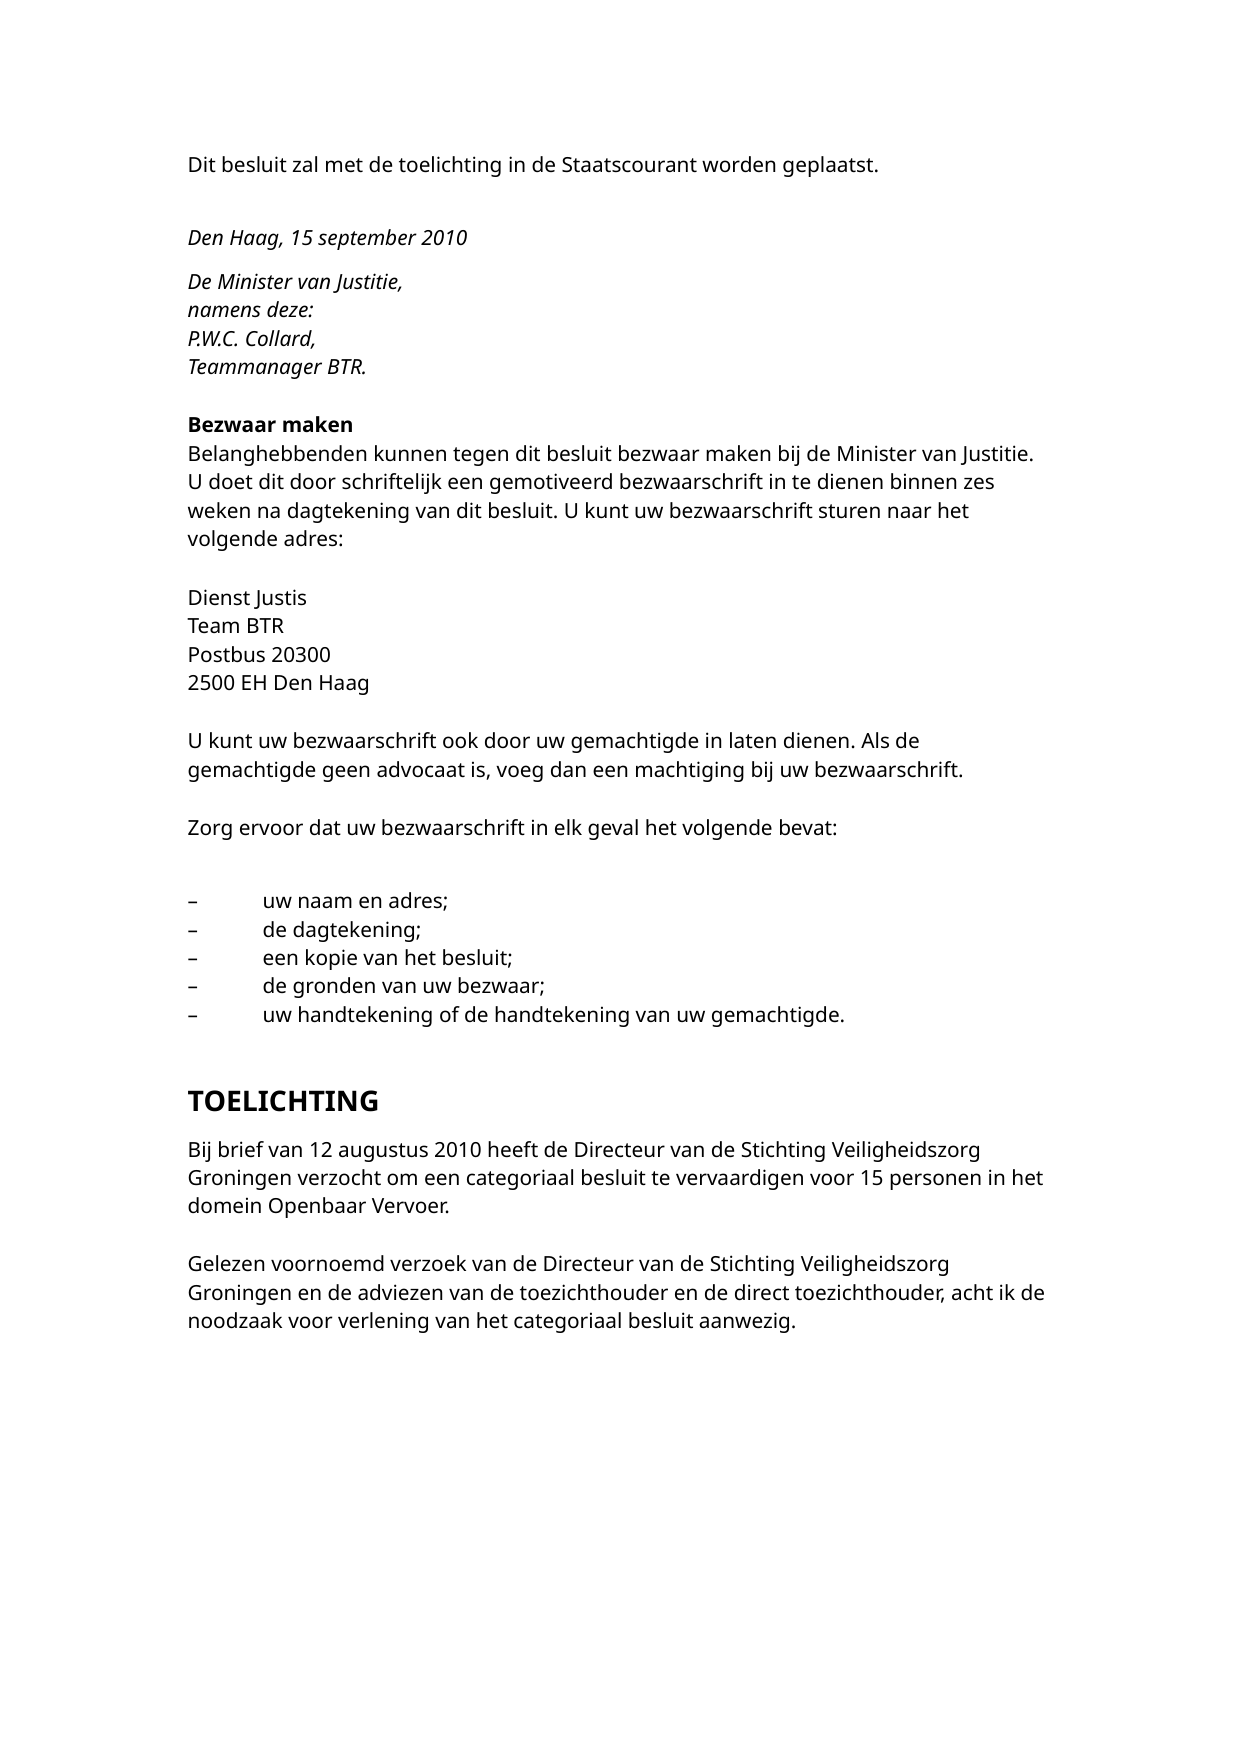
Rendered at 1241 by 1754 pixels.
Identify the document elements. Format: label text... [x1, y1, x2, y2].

text Teammanager BTR. [187, 352, 1053, 381]
text Zorg ervoor dat uw bezwaarschrift in elk geval het volgende bevat: [187, 813, 1053, 841]
text namens deze: [187, 295, 1053, 324]
text U kunt uw bezwaarschrift ook door uw gemachtigde in laten dienen. Als de gemachtigde geen advocaat is, voeg dan een machtiging bij uw bezwaarschrift. [187, 727, 1053, 783]
list de gronden van uw bezwaar; [187, 972, 1053, 1000]
text De Minister van Justitie, [187, 267, 1053, 295]
text Team BTR [187, 611, 1053, 640]
text Belanghebbenden kunnen tegen dit besluit bezwaar maken bij de Minister van Justitie. U doet dit door schriftelijk een gemotiveerd bezwaarschrift in te dienen binnen zes weken na dagtekening van dit besluit. U kunt uw bezwaarschrift sturen naar het volgende adres: [187, 439, 1053, 553]
subtitle TOELICHTING [187, 1081, 1053, 1120]
text 2500 EH Den Haag [187, 668, 1053, 697]
list uw handtekening of de handtekening van uw gemachtigde. [187, 1000, 1053, 1028]
list een kopie van het besluit; [187, 943, 1053, 972]
list de dagtekening; [187, 915, 1053, 943]
text P.W.C. Collard, [187, 324, 1053, 352]
text Dit besluit zal met de toelichting in de Staatscourant worden geplaatst. [187, 150, 1053, 178]
text Postbus 20300 [187, 640, 1053, 668]
text Dienst Justis [187, 583, 1053, 611]
text Gelezen voornoemd verzoek van de Directeur van de Stichting Veiligheidszorg Groningen en de adviezen van de toezichthouder en de direct toezichthouder, acht ik de noodzaak voor verlening van het categoriaal besluit aanwezig. [187, 1249, 1053, 1335]
text Bij brief van 12 augustus 2010 heeft de Directeur van de Stichting Veiligheidszorg Groningen verzocht om een categoriaal besluit te vervaardigen voor 15 personen in het domein Openbaar Vervoer. [187, 1135, 1053, 1220]
text Den Haag, 15 september 2010 [187, 223, 1053, 252]
text Bezwaar maken [187, 411, 1053, 439]
list uw naam en adres; [187, 886, 1053, 915]
